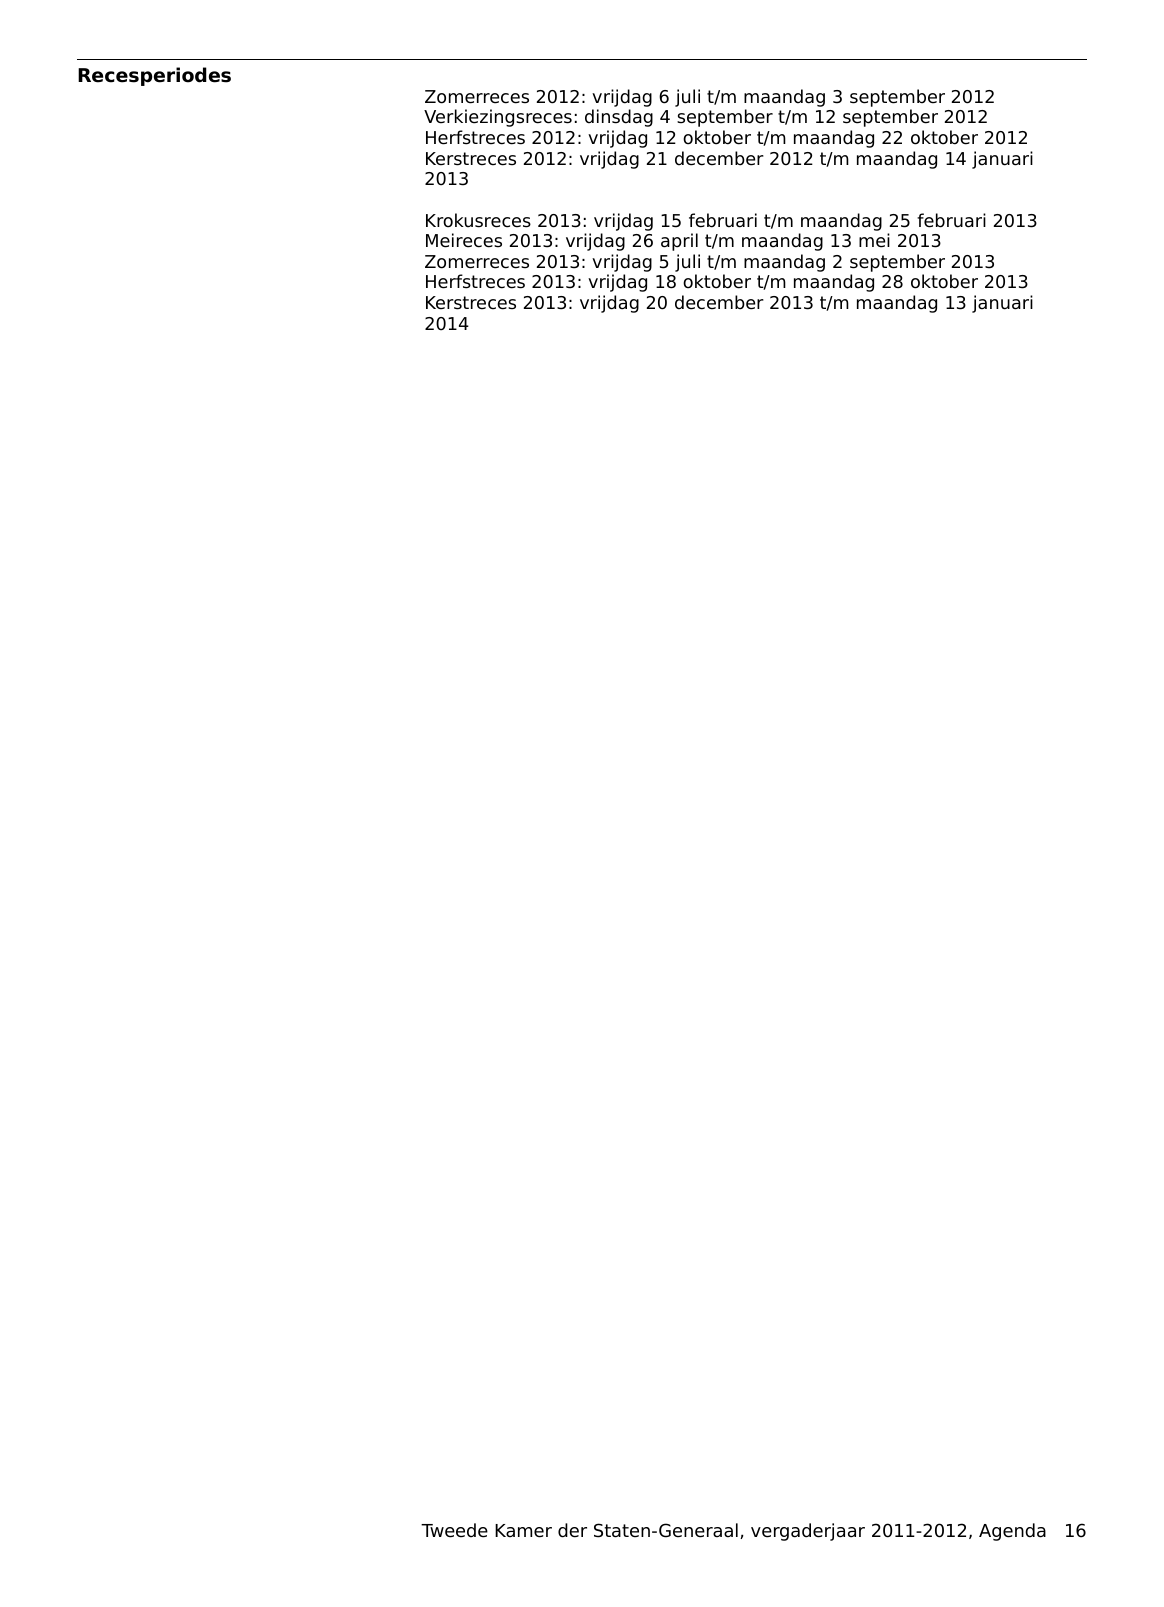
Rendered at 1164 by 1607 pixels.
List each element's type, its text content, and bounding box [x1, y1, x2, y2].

table_cell [77, 273, 401, 293]
table_cell [401, 293, 418, 334]
table_cell [401, 128, 418, 149]
table_header [418, 60, 1087, 87]
table_cell [77, 211, 401, 231]
table_cell Herfstreces 2012: vrijdag 12 oktober t/m maandag 22 oktober 2012 [418, 128, 1087, 149]
table_cell Kerstreces 2013: vrijdag 20 december 2013 t/m maandag 13 januari 2014 [418, 293, 1087, 334]
table_cell Kerstreces 2012: vrijdag 21 december 2012 t/m maandag 14 januari 2013 [418, 149, 1087, 190]
table_header Recesperiodes [77, 60, 401, 87]
table_cell [77, 293, 401, 334]
table_cell [401, 190, 418, 211]
table_cell [77, 128, 401, 149]
table_cell [77, 87, 401, 107]
table_cell Meireces 2013: vrijdag 26 april t/m maandag 13 mei 2013 [418, 231, 1087, 252]
table_cell [401, 252, 418, 272]
table_cell Herfstreces 2013: vrijdag 18 oktober t/m maandag 28 oktober 2013 [418, 273, 1087, 293]
table_cell [401, 211, 418, 231]
table_cell [77, 190, 401, 211]
table_cell [77, 149, 401, 190]
table_cell [401, 108, 418, 128]
table_cell [77, 231, 401, 252]
table_cell [401, 149, 418, 190]
table_header [401, 60, 418, 87]
table_cell [401, 87, 418, 107]
table_cell Zomerreces 2013: vrijdag 5 juli t/m maandag 2 september 2013 [418, 252, 1087, 272]
table_cell Krokusreces 2013: vrijdag 15 februari t/m maandag 25 februari 2013 [418, 211, 1087, 231]
table_cell Verkiezingsreces: dinsdag 4 september t/m 12 september 2012 [418, 108, 1087, 128]
table_cell [418, 190, 1087, 211]
table_cell [77, 108, 401, 128]
table_cell [401, 231, 418, 252]
table_cell [77, 252, 401, 272]
table_cell Zomerreces 2012: vrijdag 6 juli t/m maandag 3 september 2012 [418, 87, 1087, 107]
table_cell [401, 273, 418, 293]
